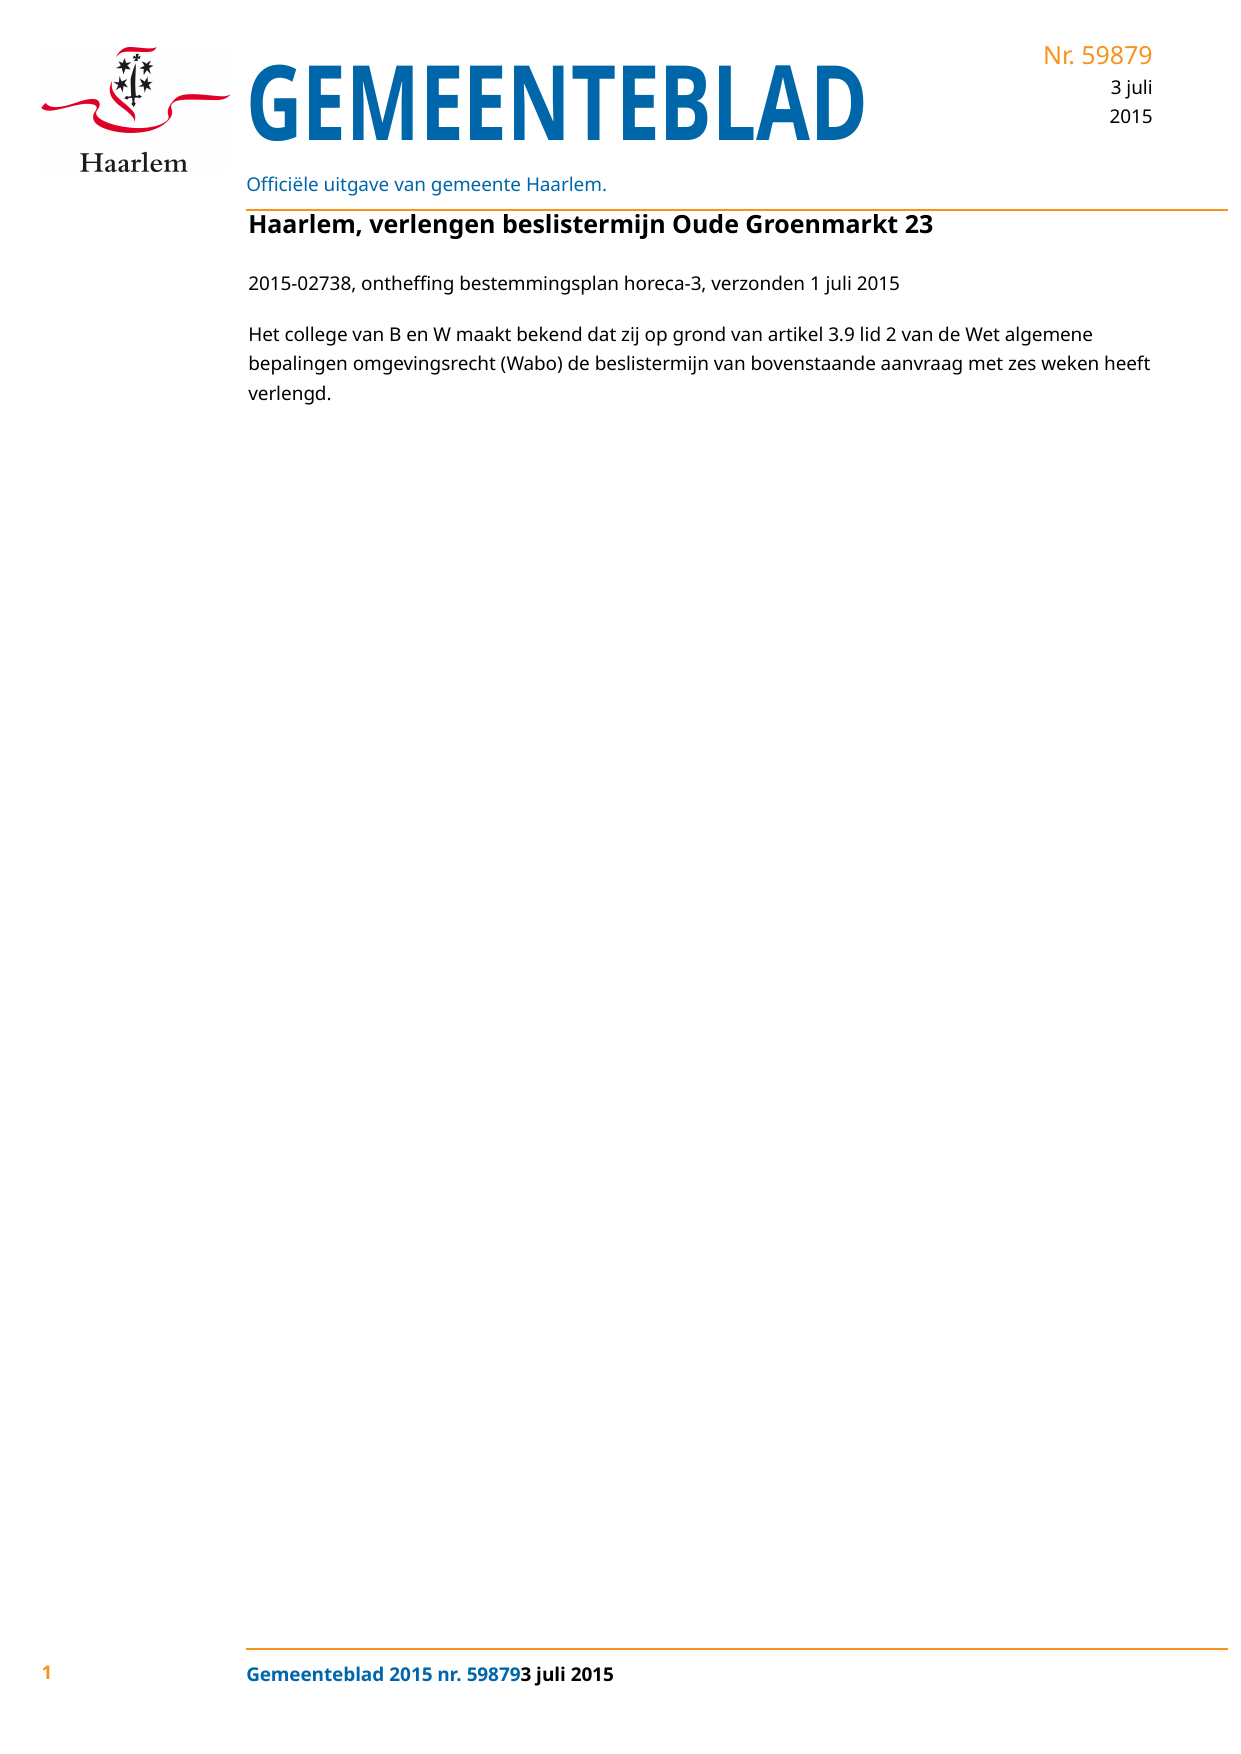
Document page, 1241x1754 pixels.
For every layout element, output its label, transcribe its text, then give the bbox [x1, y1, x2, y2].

text 2015-02738, ontheffing bestemmingsplan horeca-3, verzonden 1 juli 2015 [248, 270, 1152, 296]
text Haarlem, verlengen beslistermijn Oude Groenmarkt 23 [248, 211, 1152, 241]
picture [41, 47, 231, 172]
text Het college van B en W maakt bekend dat zij op grond van artikel 3.9 lid 2 van de Wet algemene bepalingen omgevingsrecht (Wabo) de beslistermijn van bovenstaande aanvraag met zes weken heeft verlengd. [248, 321, 1152, 406]
